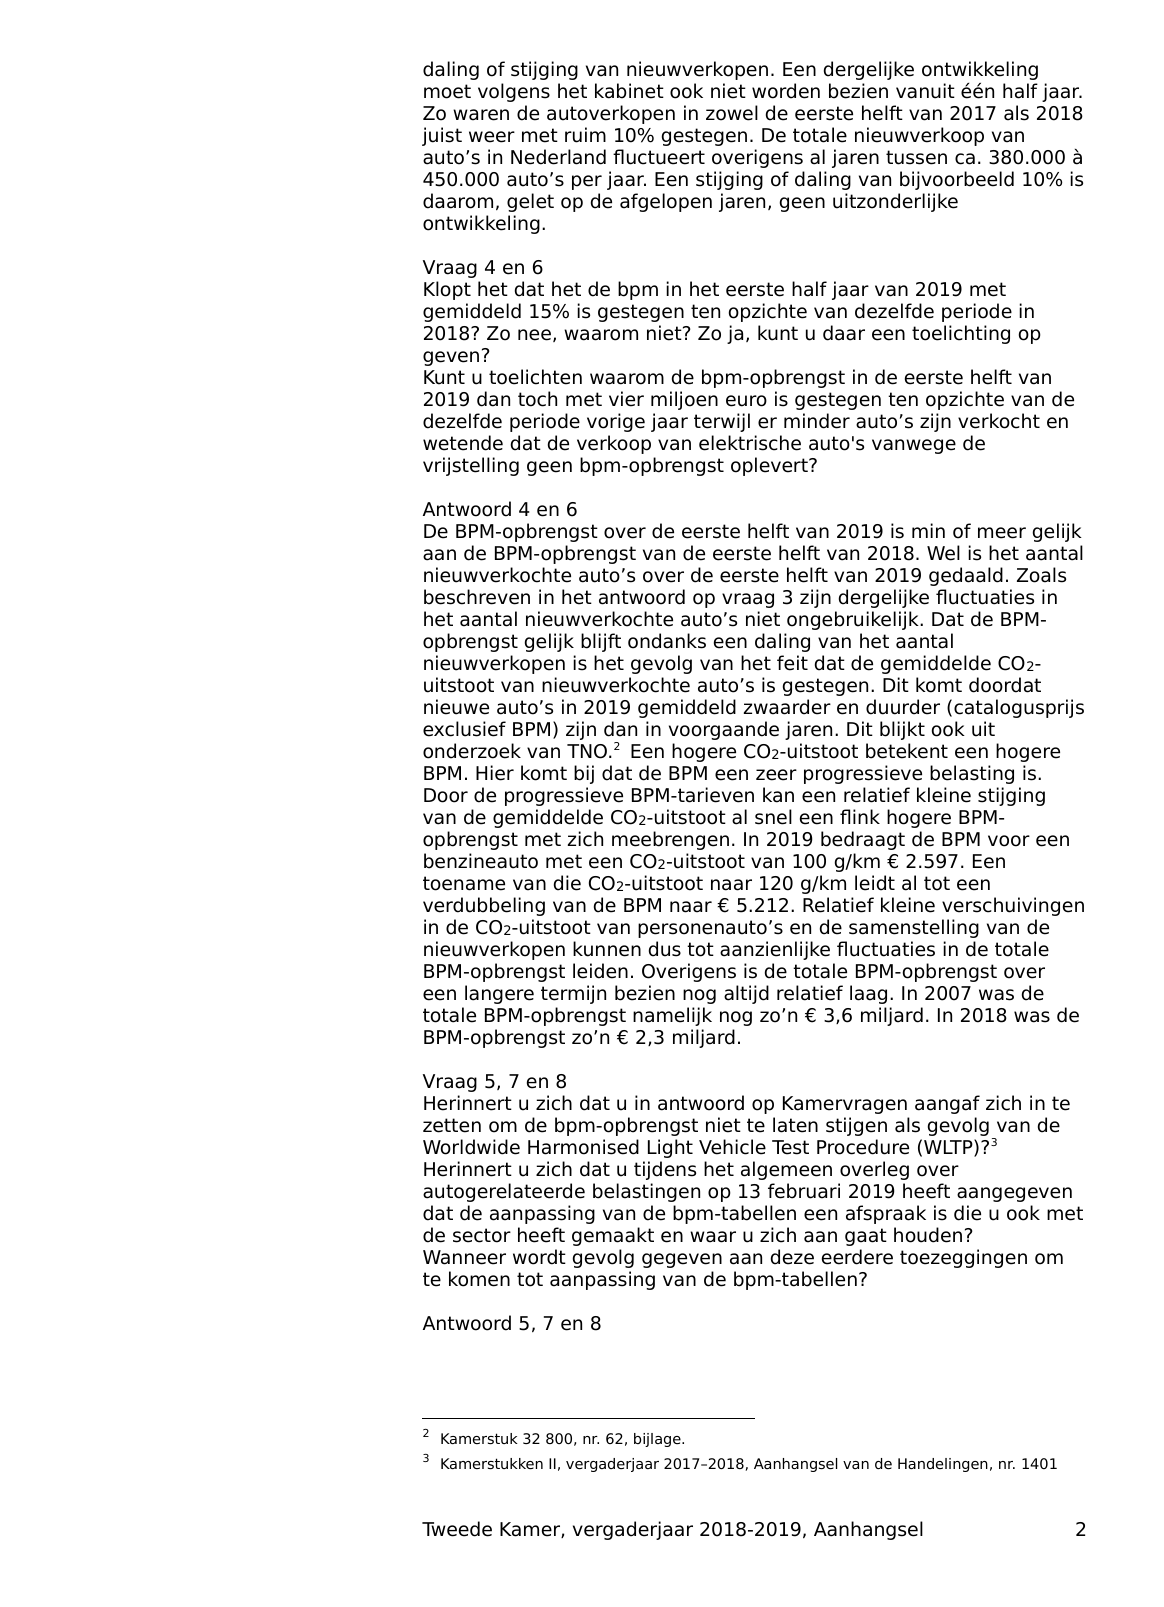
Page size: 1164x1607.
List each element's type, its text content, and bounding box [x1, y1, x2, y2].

text Herinnert u zich dat u tijdens het algemeen overleg over autogerelateerde belastingen op 13 februari 2019 heeft aangegeven dat de aanpassing van de bpm-tabellen een afspraak is die u ook met de sector heeft gemaakt en waar u zich aan gaat houden? [422, 1159, 1087, 1247]
text Antwoord 5, 7 en 8 [422, 1313, 1087, 1335]
text Kamerstukken II, vergaderjaar 2017–2018, Aanhangsel van de Handelingen, nr. 1401 [422, 1452, 1087, 1474]
text Vraag 5, 7 en 8 [422, 1071, 1087, 1093]
text Kamerstuk 32 800, nr. 62, bijlage. [422, 1427, 1087, 1449]
text Kunt u toelichten waarom de bpm-opbrengst in de eerste helft van 2019 dan toch met vier miljoen euro is gestegen ten opzichte van de dezelfde periode vorige jaar terwijl er minder auto’s zijn verkocht en wetende dat de verkoop van elektrische auto's vanwege de vrijstelling geen bpm-opbrengst oplevert? [422, 367, 1087, 477]
text Vraag 4 en 6 [422, 257, 1087, 279]
text daling of stijging van nieuwverkopen. Een dergelijke ontwikkeling moet volgens het kabinet ook niet worden bezien vanuit één half jaar. Zo waren de autoverkopen in zowel de eerste helft van 2017 als 2018 juist weer met ruim 10% gestegen. De totale nieuwverkoop van auto’s in Nederland fluctueert overigens al jaren tussen ca. 380.000 à 450.000 auto’s per jaar. Een stijging of daling van bijvoorbeeld 10% is daarom, gelet op de afgelopen jaren, geen uitzonderlijke ontwikkeling. [422, 59, 1087, 235]
text Wanneer wordt gevolg gegeven aan deze eerdere toezeggingen om te komen tot aanpassing van de bpm-tabellen? [422, 1247, 1087, 1291]
text De BPM-opbrengst over de eerste helft van 2019 is min of meer gelijk aan de BPM-opbrengst van de eerste helft van 2018. Wel is het aantal nieuwverkochte auto’s over de eerste helft van 2019 gedaald. Zoals beschreven in het antwoord op vraag 3 zijn dergelijke fluctuaties in het aantal nieuwverkochte auto’s niet ongebruikelijk. Dat de BPM-opbrengst gelijk blijft ondanks een daling van het aantal nieuwverkopen is het gevolg van het feit dat de gemiddelde CO2-uitstoot van nieuwverkochte auto’s is gestegen. Dit komt doordat nieuwe auto’s in 2019 gemiddeld zwaarder en duurder (catalogusprijs exclusief BPM) zijn dan in voorgaande jaren. Dit blijkt ook uit onderzoek van TNO. Een hogere CO2-uitstoot betekent een hogere BPM. Hier komt bij dat de BPM een zeer progressieve belasting is. Door de progressieve BPM-tarieven kan een relatief kleine stijging van de gemiddelde CO2-uitstoot al snel een flink hogere BPM-opbrengst met zich meebrengen. In 2019 bedraagt de BPM voor een benzineauto met een CO2-uitstoot van 100 g/km € 2.597. Een toename van die CO2-uitstoot naar 120 g/km leidt al tot een verdubbeling van de BPM naar € 5.212. Relatief kleine verschuivingen in de CO2-uitstoot van personenauto’s en de samenstelling van de nieuwverkopen kunnen dus tot aanzienlijke fluctuaties in de totale BPM-opbrengst leiden. Overigens is de totale BPM-opbrengst over een langere termijn bezien nog altijd relatief laag. In 2007 was de totale BPM-opbrengst namelijk nog zo’n € 3,6 miljard. In 2018 was de BPM-opbrengst zo’n € 2,3 miljard. [422, 521, 1087, 1048]
text Klopt het dat het de bpm in het eerste half jaar van 2019 met gemiddeld 15% is gestegen ten opzichte van dezelfde periode in 2018? Zo nee, waarom niet? Zo ja, kunt u daar een toelichting op geven? [422, 279, 1087, 367]
text Herinnert u zich dat u in antwoord op Kamervragen aangaf zich in te zetten om de bpm-opbrengst niet te laten stijgen als gevolg van de Worldwide Harmonised Light Vehicle Test Procedure (WLTP)? [422, 1093, 1087, 1159]
text Antwoord 4 en 6 [422, 499, 1087, 521]
